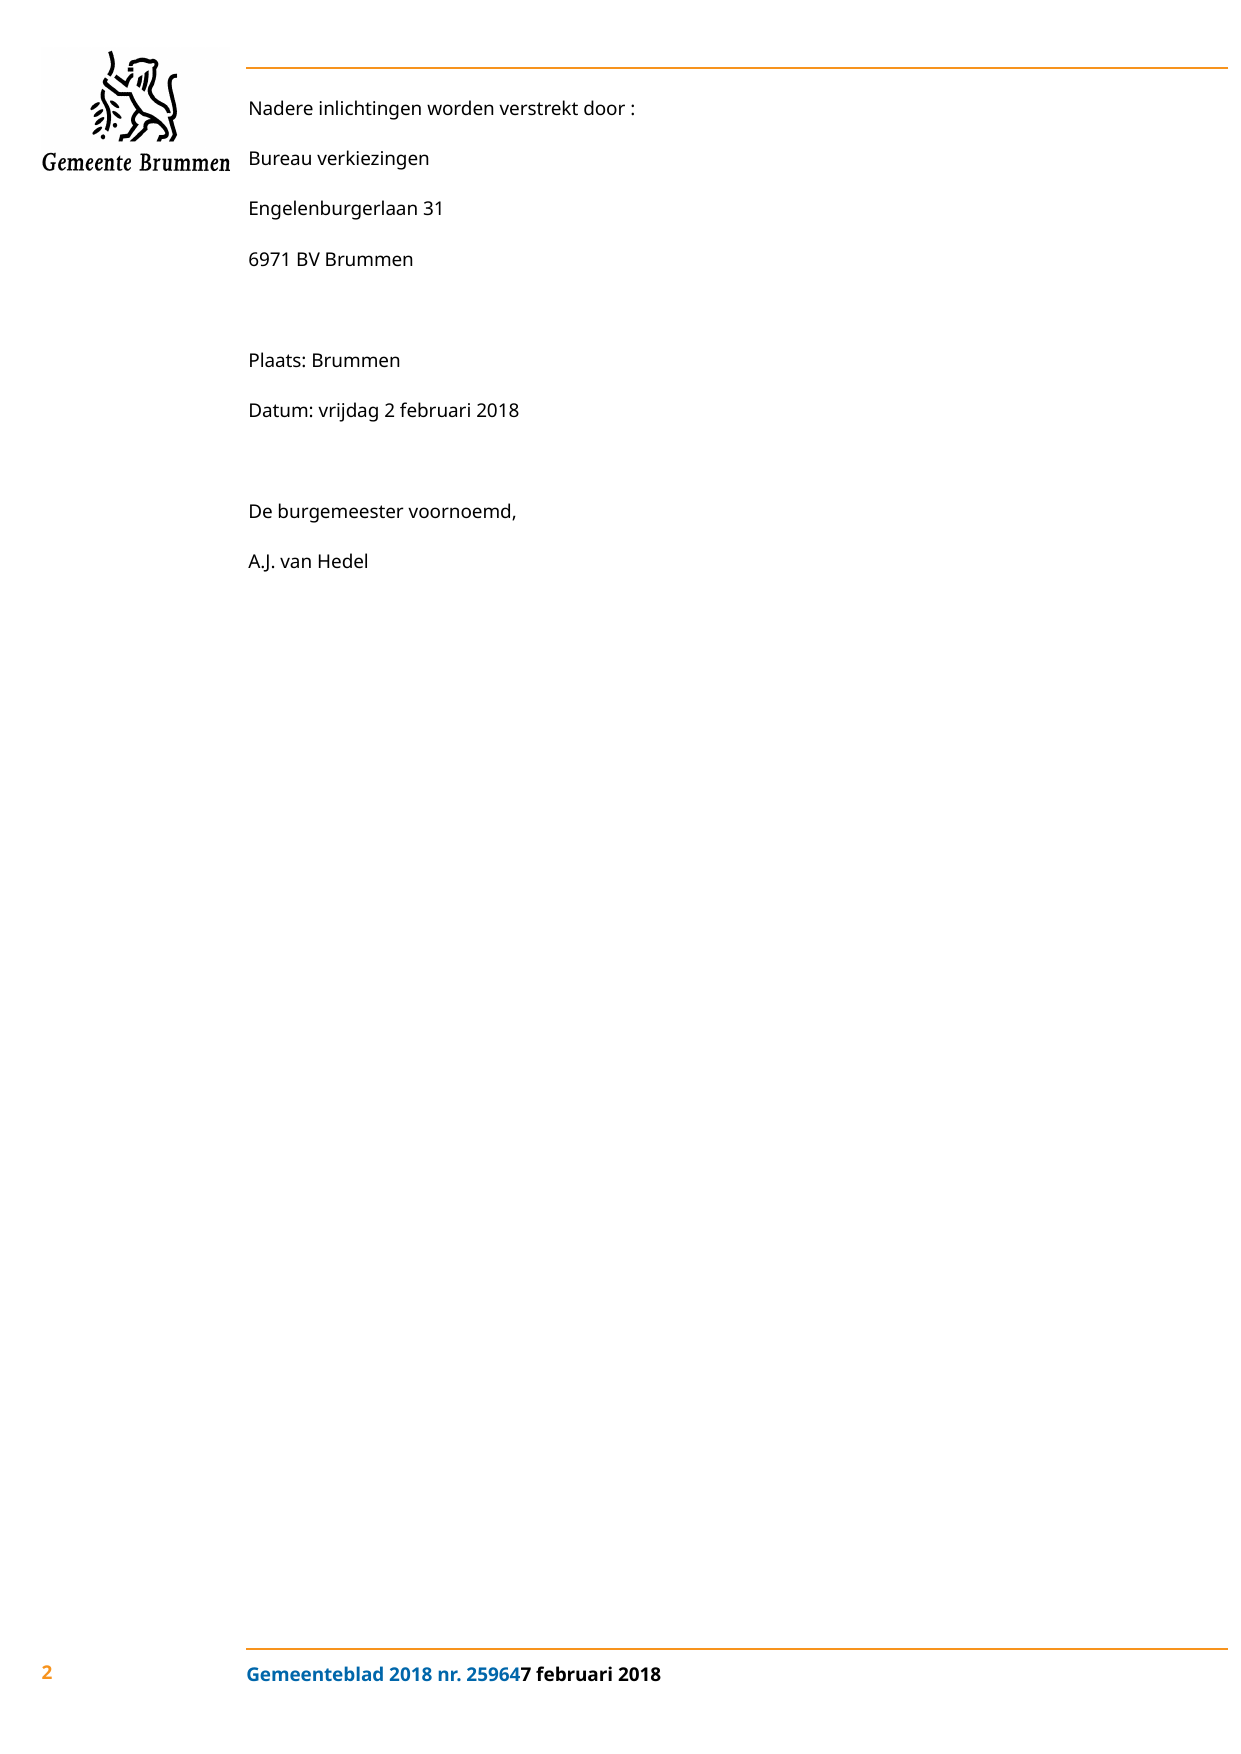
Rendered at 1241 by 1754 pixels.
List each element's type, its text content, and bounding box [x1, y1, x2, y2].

text A.J. van Hedel [248, 548, 1152, 574]
picture [41, 47, 231, 172]
text De burgemeester voornoemd, [248, 498, 1152, 524]
text Engelenburgerlaan 31 [248, 196, 1152, 221]
text 6971 BV Brummen [248, 246, 1152, 272]
text Plaats: Brummen [248, 347, 1152, 373]
text Bureau verkiezingen [248, 145, 1152, 171]
text Nadere inlichtingen worden verstrekt door : [248, 95, 1152, 121]
text Datum: vrijdag 2 februari 2018 [248, 397, 1152, 423]
